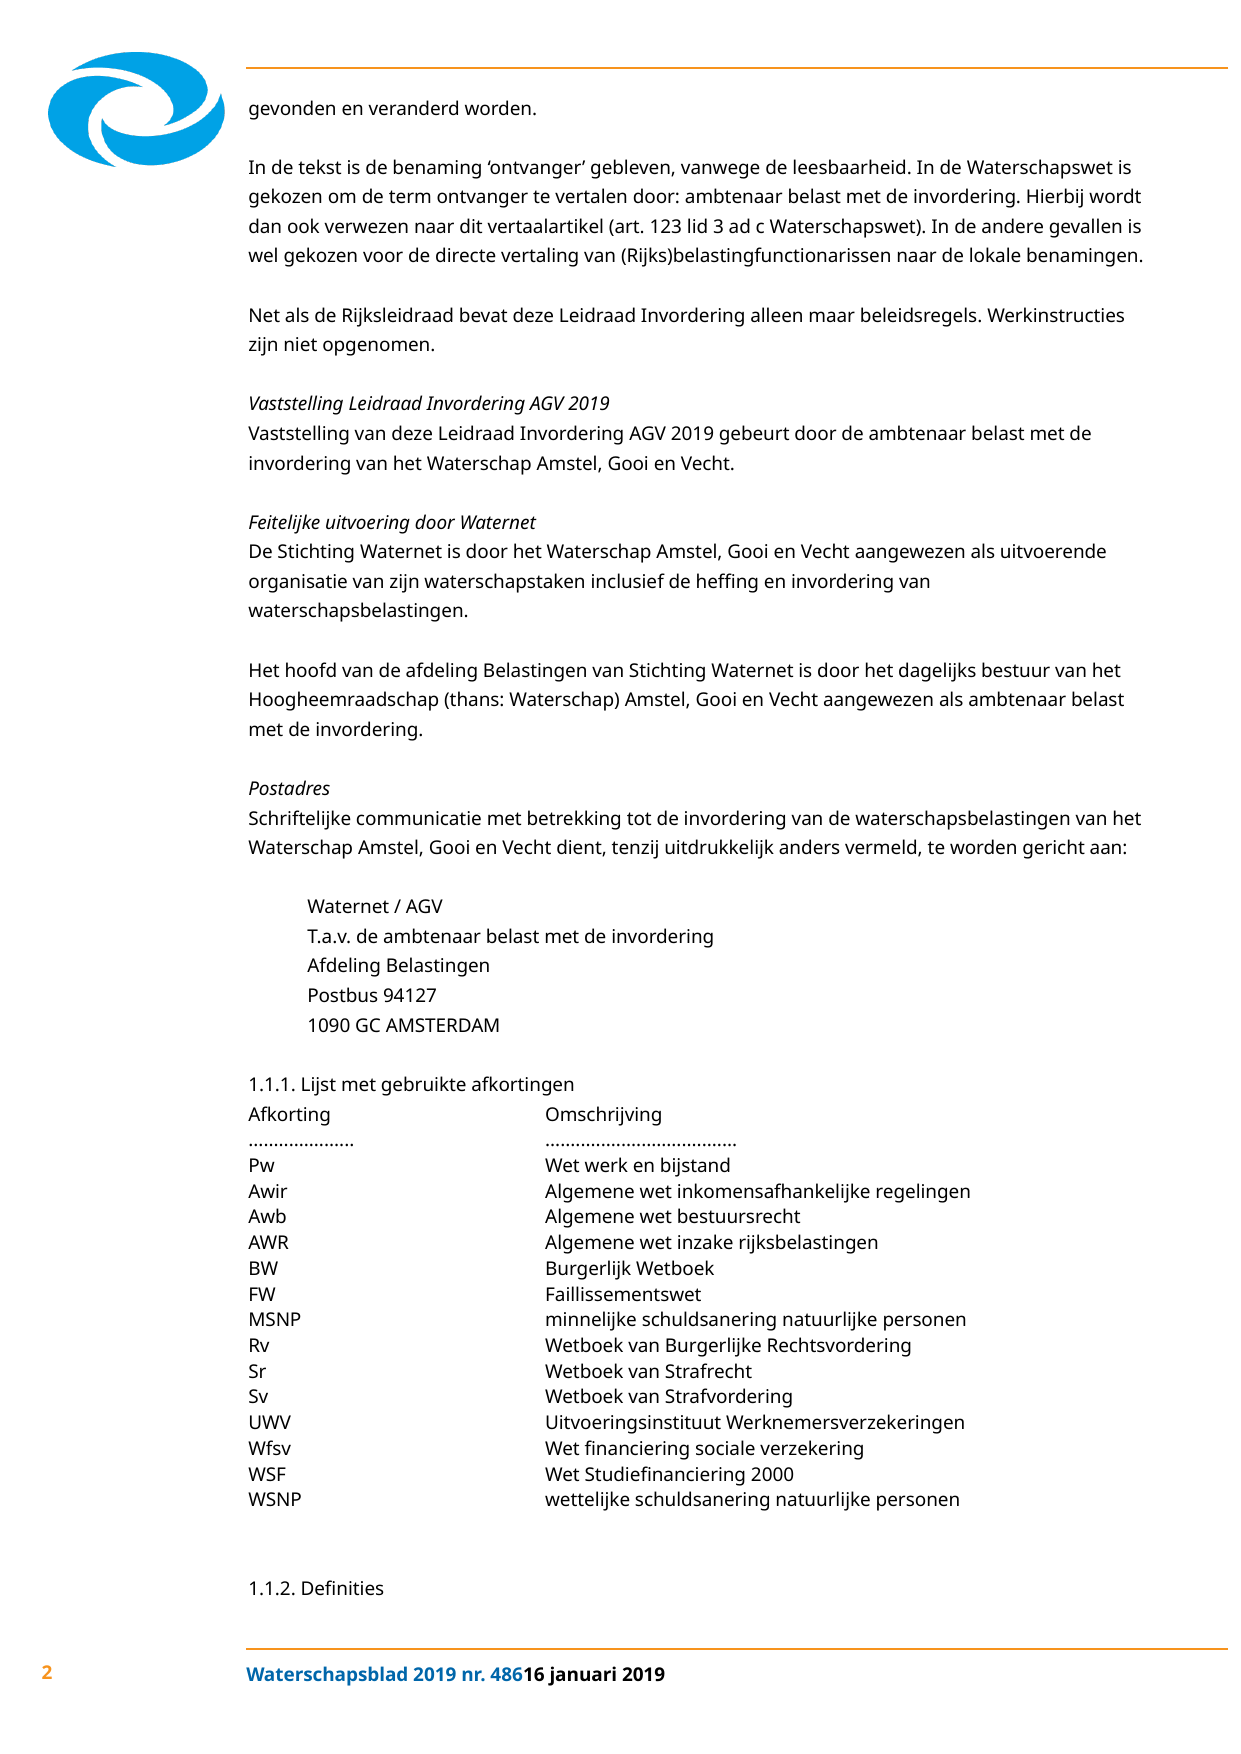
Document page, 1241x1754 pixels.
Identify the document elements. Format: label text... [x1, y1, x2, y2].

table_cell Algemene wet inzake rijksbelastingen [545, 1229, 1152, 1255]
table_cell Wet Studiefinanciering 2000 [545, 1461, 1152, 1487]
text Net als de Rijksleidraad bevat deze Leidraad Invordering alleen maar beleidsregels. Werkinstructies zijn niet opgenomen. [248, 302, 1152, 357]
text Vaststelling van deze Leidraad Invordering AGV 2019 gebeurt door de ambtenaar belast met de invordering van het Waterschap Amstel, Gooi en Vecht. [248, 420, 1152, 476]
table_cell Faillissementswet [545, 1281, 1152, 1307]
list Afdeling Belastingen [248, 953, 1152, 978]
table_cell Uitvoeringsinstituut Werknemersverzekeringen [545, 1410, 1152, 1435]
table_cell Awir [248, 1178, 545, 1204]
table_cell ..................... [248, 1126, 545, 1152]
table_cell MSNP [248, 1307, 545, 1332]
list 1090 GC AMSTERDAM [248, 1012, 1152, 1038]
text Feitelijke uitvoering door Waternet [248, 509, 1152, 535]
table_cell Wetboek van Burgerlijke Rechtsvordering [545, 1332, 1152, 1358]
list Postbus 94127 [248, 982, 1152, 1008]
table_cell AWR [248, 1229, 545, 1255]
table_cell Rv [248, 1332, 545, 1358]
picture [41, 47, 231, 172]
table_cell ...................................... [545, 1126, 1152, 1152]
table_cell FW [248, 1281, 545, 1307]
table_cell Wet financiering sociale verzekering [545, 1435, 1152, 1461]
table_cell Wfsv [248, 1435, 545, 1461]
table_cell Burgerlijk Wetboek [545, 1255, 1152, 1281]
table_cell Wet werk en bijstand [545, 1152, 1152, 1178]
table_cell UWV [248, 1410, 545, 1435]
table_cell Sr [248, 1358, 545, 1384]
table_cell minnelijke schuldsanering natuurlijke personen [545, 1307, 1152, 1332]
table_cell Pw [248, 1152, 545, 1178]
table_cell Wetboek van Strafvordering [545, 1384, 1152, 1409]
table_cell WSNP [248, 1487, 545, 1512]
text gevonden en veranderd worden. [248, 95, 1152, 121]
text 1.1.2. Definities [248, 1575, 1152, 1601]
table_cell Algemene wet bestuursrecht [545, 1204, 1152, 1229]
table_cell Awb [248, 1204, 545, 1229]
table_cell Algemene wet inkomensafhankelijke regelingen [545, 1178, 1152, 1204]
table_cell Sv [248, 1384, 545, 1409]
table_cell Wetboek van Strafrecht [545, 1358, 1152, 1384]
text 1.1.1. Lijst met gebruikte afkortingen [248, 1071, 1152, 1097]
list Waternet / AGV [248, 893, 1152, 919]
text In de tekst is de benaming ‘ontvanger’ gebleven, vanwege de leesbaarheid. In de Waterschapswet is gekozen om de term ontvanger te vertalen door: ambtenaar belast met de invordering. Hierbij wordt dan ook verwezen naar dit vertaalartikel (art. 123 lid 3 ad c Waterschapswet). In de andere gevallen is wel gekozen voor de directe vertaling van (Rijks)belastingfunctionarissen naar de lokale benamingen. [248, 154, 1152, 268]
text Het hoofd van de afdeling Belastingen van Stichting Waternet is door het dagelijks bestuur van het Hoogheemraadschap (thans: Waterschap) Amstel, Gooi en Vecht aangewezen als ambtenaar belast met de invordering. [248, 657, 1152, 742]
text De Stichting Waternet is door het Waterschap Amstel, Gooi en Vecht aangewezen als uitvoerende organisatie van zijn waterschapstaken inclusief de heffing en invordering van waterschapsbelastingen. [248, 538, 1152, 623]
table_cell WSF [248, 1461, 545, 1487]
text Schriftelijke communicatie met betrekking tot de invordering van de waterschapsbelastingen van het Waterschap Amstel, Gooi en Vecht dient, tenzij uitdrukkelijk anders vermeld, te worden gericht aan: [248, 805, 1152, 860]
table_cell BW [248, 1255, 545, 1281]
list T.a.v. de ambtenaar belast met de invordering [248, 923, 1152, 949]
table_header Afkorting [248, 1101, 545, 1126]
text Vaststelling Leidraad Invordering AGV 2019 [248, 391, 1152, 416]
table_header Omschrijving [545, 1101, 1152, 1126]
table_cell wettelijke schuldsanering natuurlijke personen [545, 1487, 1152, 1512]
text Postadres [248, 775, 1152, 801]
